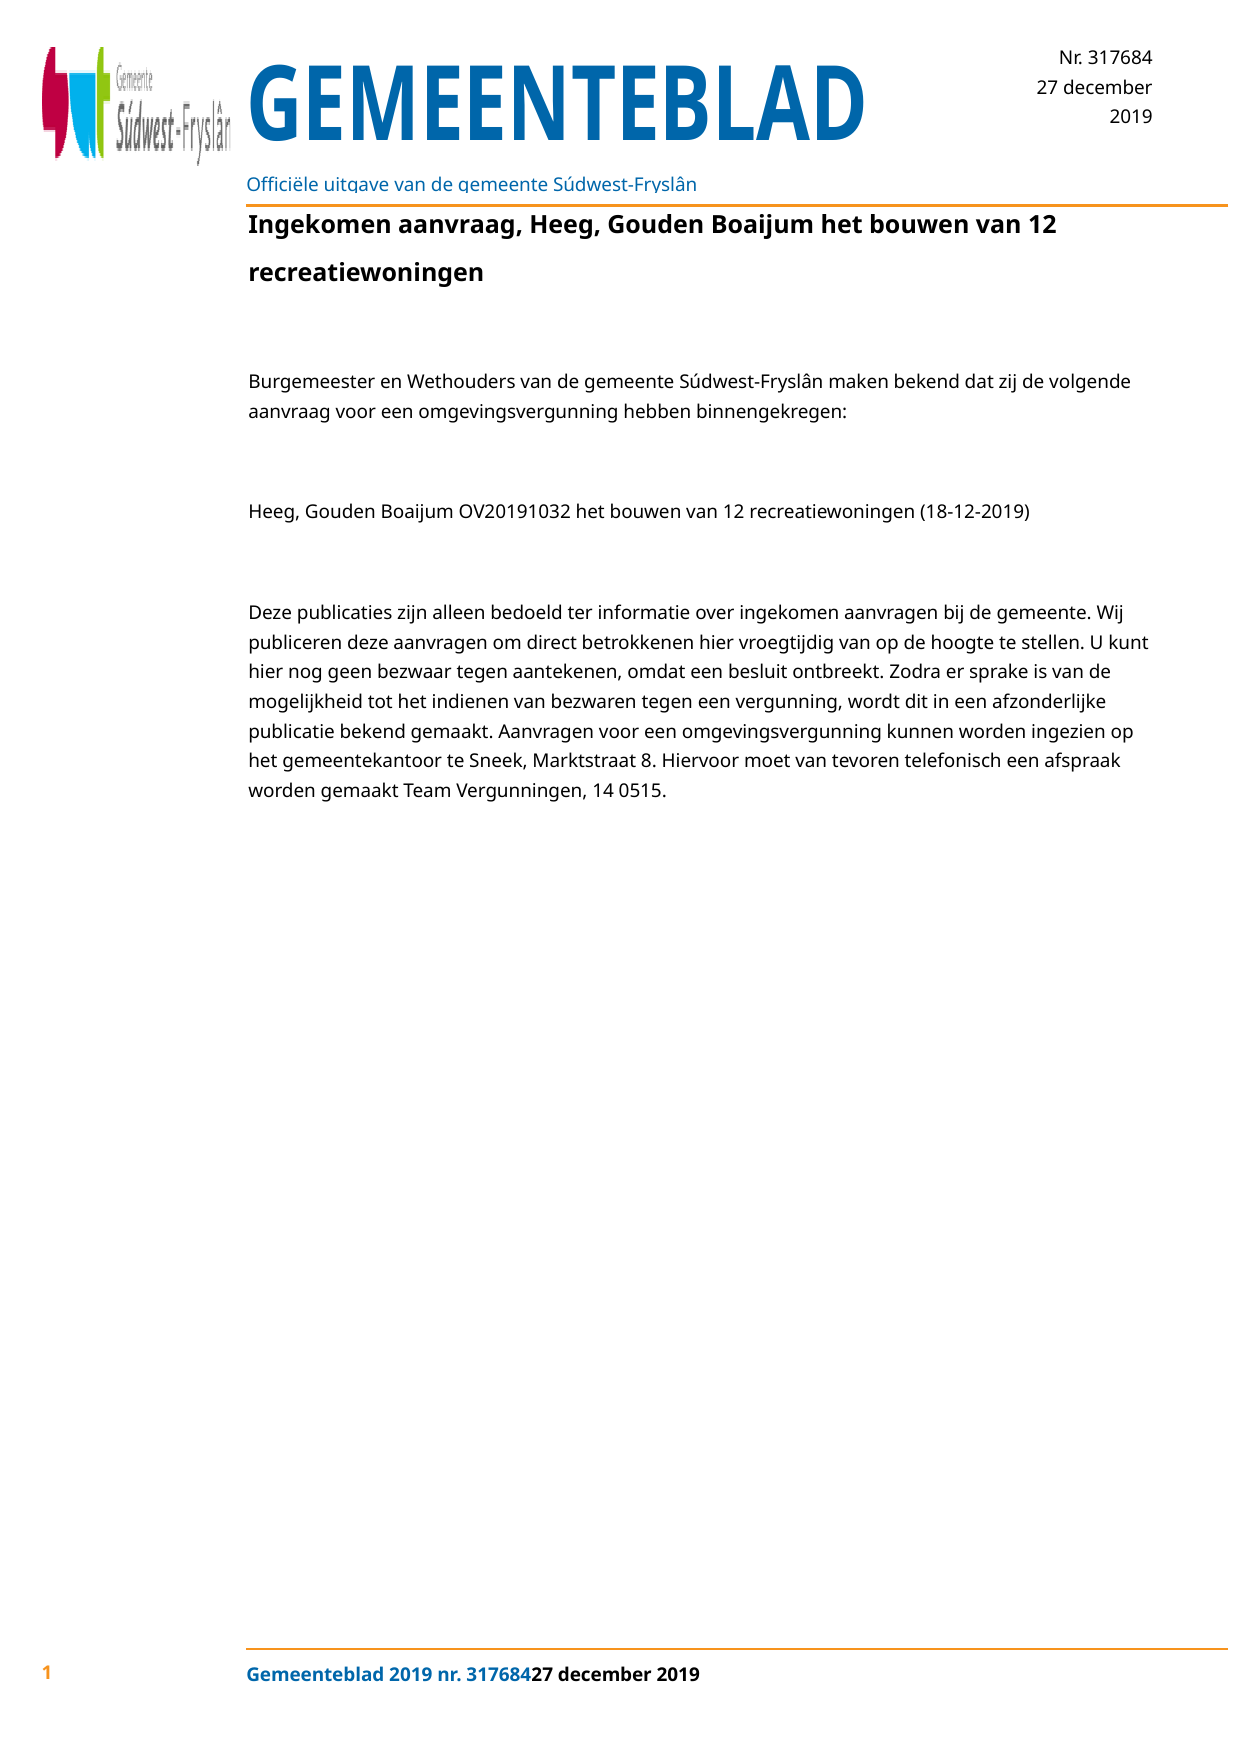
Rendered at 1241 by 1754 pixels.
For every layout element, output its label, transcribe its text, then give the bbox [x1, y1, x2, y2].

text Heeg, Gouden Boaijum OV20191032 het bouwen van 12 recreatiewoningen (18-12-2019) [248, 499, 1152, 524]
text Ingekomen aanvraag, Heeg, Gouden Boaijum het bouwen van 12 recreatiewoningen [248, 207, 1152, 288]
text Burgemeester en Wethouders van de gemeente Súdwest-Fryslân maken bekend dat zij de volgende aanvraag voor een omgevingsvergunning hebben binnengekregen: [248, 368, 1152, 424]
text Deze publicaties zijn alleen bedoeld ter informatie over ingekomen aanvragen bij de gemeente. Wij publiceren deze aanvragen om direct betrokkenen hier vroegtijdig van op de hoogte te stellen. U kunt hier nog geen bezwaar tegen aantekenen, omdat een besluit ontbreekt. Zodra er sprake is van de mogelijkheid tot het indienen van bezwaren tegen een vergunning, wordt dit in een afzonderlijke publicatie bekend gemaakt. Aanvragen voor een omgevingsvergunning kunnen worden ingezien op het gemeentekantoor te Sneek, Marktstraat 8. Hiervoor moet van tevoren telefonisch een afspraak worden gemaakt Team Vergunningen, 14 0515. [248, 599, 1152, 803]
picture [41, 47, 231, 172]
